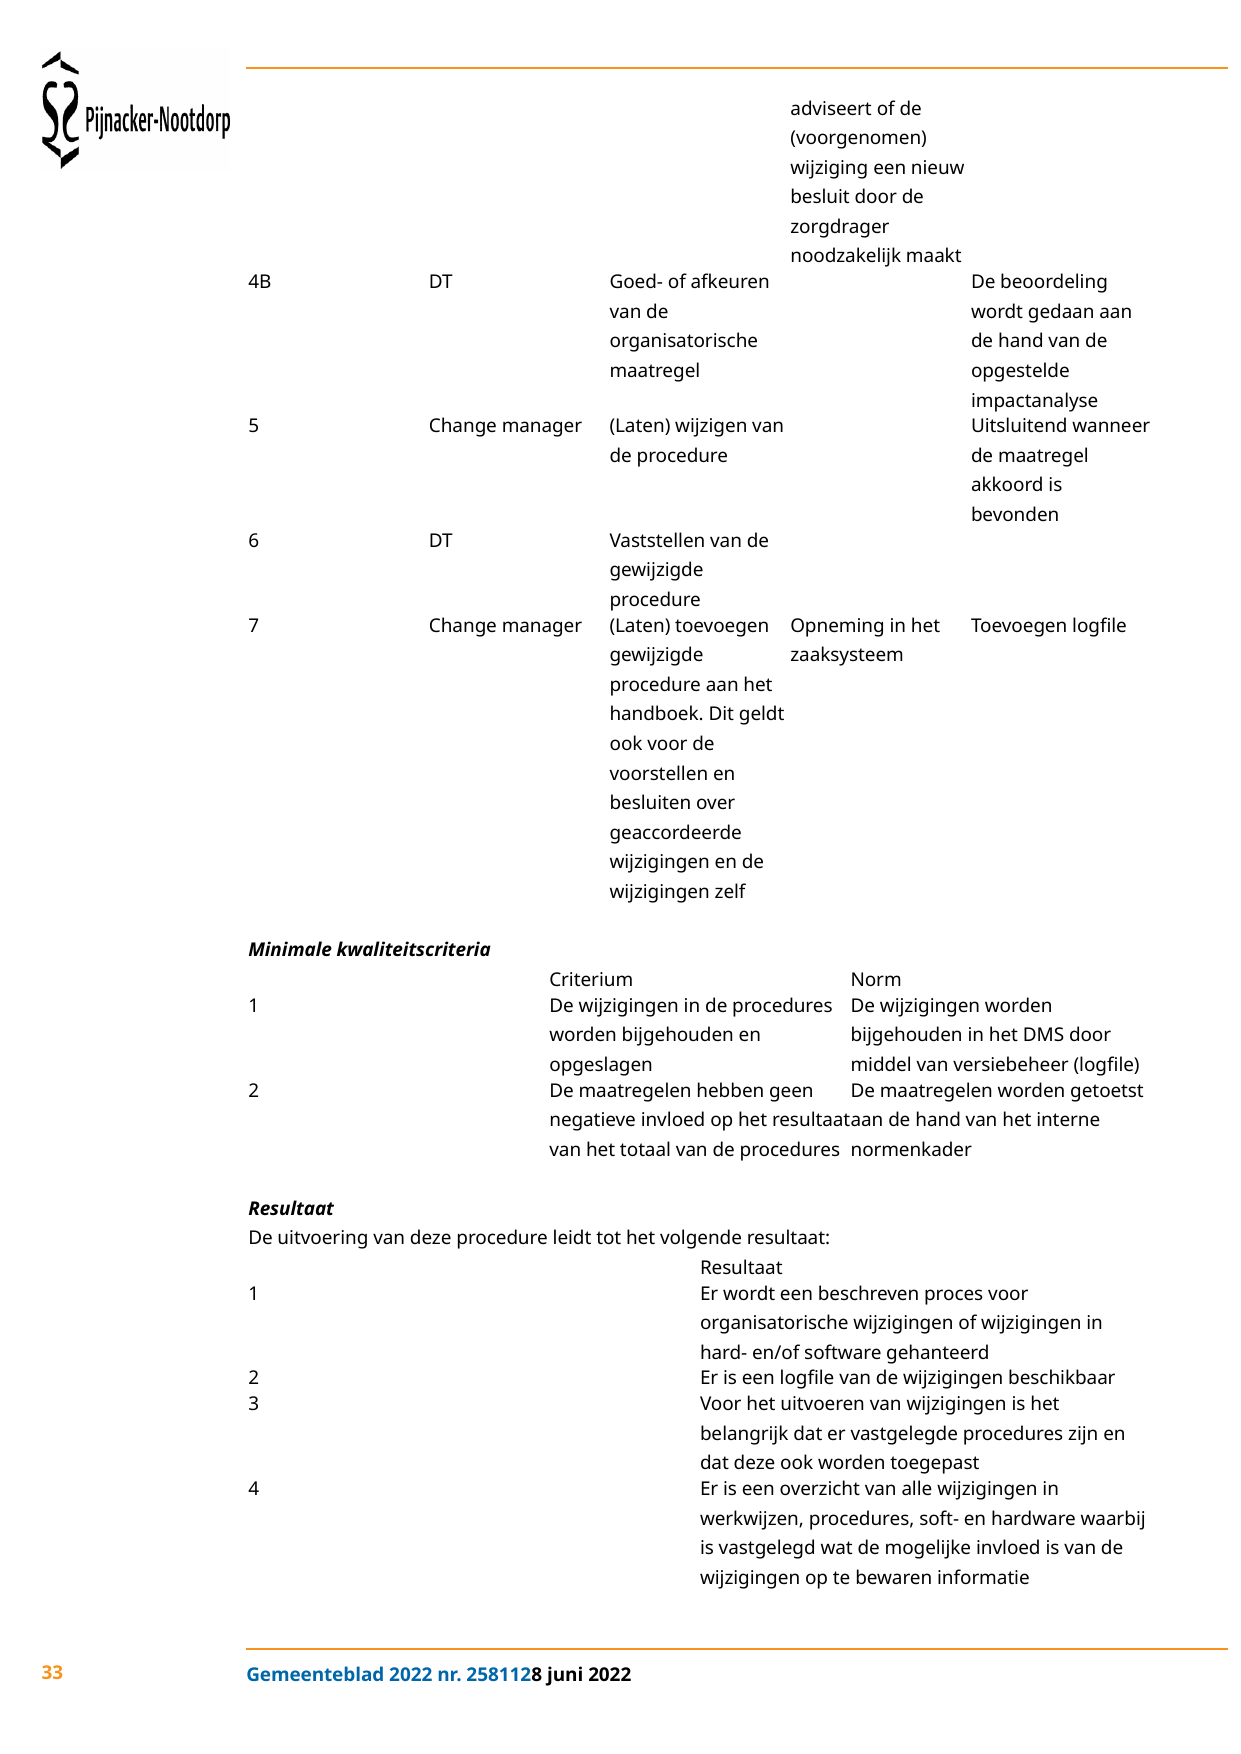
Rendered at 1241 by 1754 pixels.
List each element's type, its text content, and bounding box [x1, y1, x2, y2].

text De uitvoering van deze procedure leidt tot het volgende resultaat: [248, 1224, 1152, 1250]
table_cell 7 [248, 612, 429, 904]
table_cell De wijzigingen worden bijgehouden in het DMS door middel van versiebeheer (logfile) [850, 992, 1152, 1077]
table_cell 2 [248, 1077, 549, 1162]
table_cell (Laten) toevoegen gewijzigde procedure aan het handboek. Dit geldt ook voor de voorstellen en besluiten over geaccordeerde wijzigingen en de wijzigingen zelf [609, 612, 790, 904]
table_cell DT [429, 269, 609, 412]
table_cell 4B [248, 269, 429, 412]
table_cell [790, 413, 971, 527]
table_cell 2 [248, 1365, 700, 1390]
table_cell De wijzigingen in de procedures worden bijgehouden en opgeslagen [549, 992, 850, 1077]
table_cell [429, 95, 609, 268]
table_cell 1 [248, 1280, 700, 1364]
table_cell [971, 95, 1152, 268]
table_cell 1 [248, 992, 549, 1077]
text Minimale kwaliteitscriteria [248, 937, 1152, 962]
table_cell De beoordeling wordt gedaan aan de hand van de opgestelde impactanalyse [971, 269, 1152, 412]
table_cell DT [429, 527, 609, 612]
table_cell Uitsluitend wanneer de maatregel akkoord is bevonden [971, 413, 1152, 527]
table_cell [248, 95, 429, 268]
table_cell 5 [248, 413, 429, 527]
table_cell Voor het uitvoeren van wijzigingen is het belangrijk dat er vastgelegde procedures zijn en dat deze ook worden toegepast [700, 1390, 1152, 1475]
table_cell adviseert of de (voorgenomen) wijziging een nieuw besluit door de zorgdrager noodzakelijk maakt [790, 95, 971, 268]
table_cell (Laten) wijzigen van de procedure [609, 413, 790, 527]
text Resultaat [248, 1195, 1152, 1220]
table_cell Er wordt een beschreven proces voor organisatorische wijzigingen of wijzigingen in hard- en/of software gehanteerd [700, 1280, 1152, 1364]
picture [41, 47, 231, 172]
table_header [248, 966, 549, 992]
table_cell Change manager [429, 612, 609, 904]
table_cell 3 [248, 1390, 700, 1475]
table_cell Er is een overzicht van alle wijzigingen in werkwijzen, procedures, soft- en hardware waarbij is vastgelegd wat de mogelijke invloed is van de wijzigingen op te bewaren informatie [700, 1475, 1152, 1590]
table_cell Opneming in het zaaksysteem [790, 612, 971, 904]
table_header Resultaat [700, 1254, 1152, 1280]
table_header Criterium [549, 966, 850, 992]
table_cell [609, 95, 790, 268]
table_cell Vaststellen van de gewijzigde procedure [609, 527, 790, 612]
table_cell De maatregelen worden getoetst aan de hand van het interne normenkader [850, 1077, 1152, 1162]
table_cell [790, 527, 971, 612]
table_cell Toevoegen logfile [971, 612, 1152, 904]
table_header Norm [850, 966, 1152, 992]
table_cell Change manager [429, 413, 609, 527]
table_cell 4 [248, 1475, 700, 1590]
table_cell De maatregelen hebben geen negatieve invloed op het resultaat van het totaal van de procedures [549, 1077, 850, 1162]
table_cell [971, 527, 1152, 612]
table_cell [790, 269, 971, 412]
table_cell Goed- of afkeuren van de organisatorische maatregel [609, 269, 790, 412]
table_cell Er is een logfile van de wijzigingen beschikbaar [700, 1365, 1152, 1390]
table_cell 6 [248, 527, 429, 612]
table_header [248, 1254, 700, 1280]
